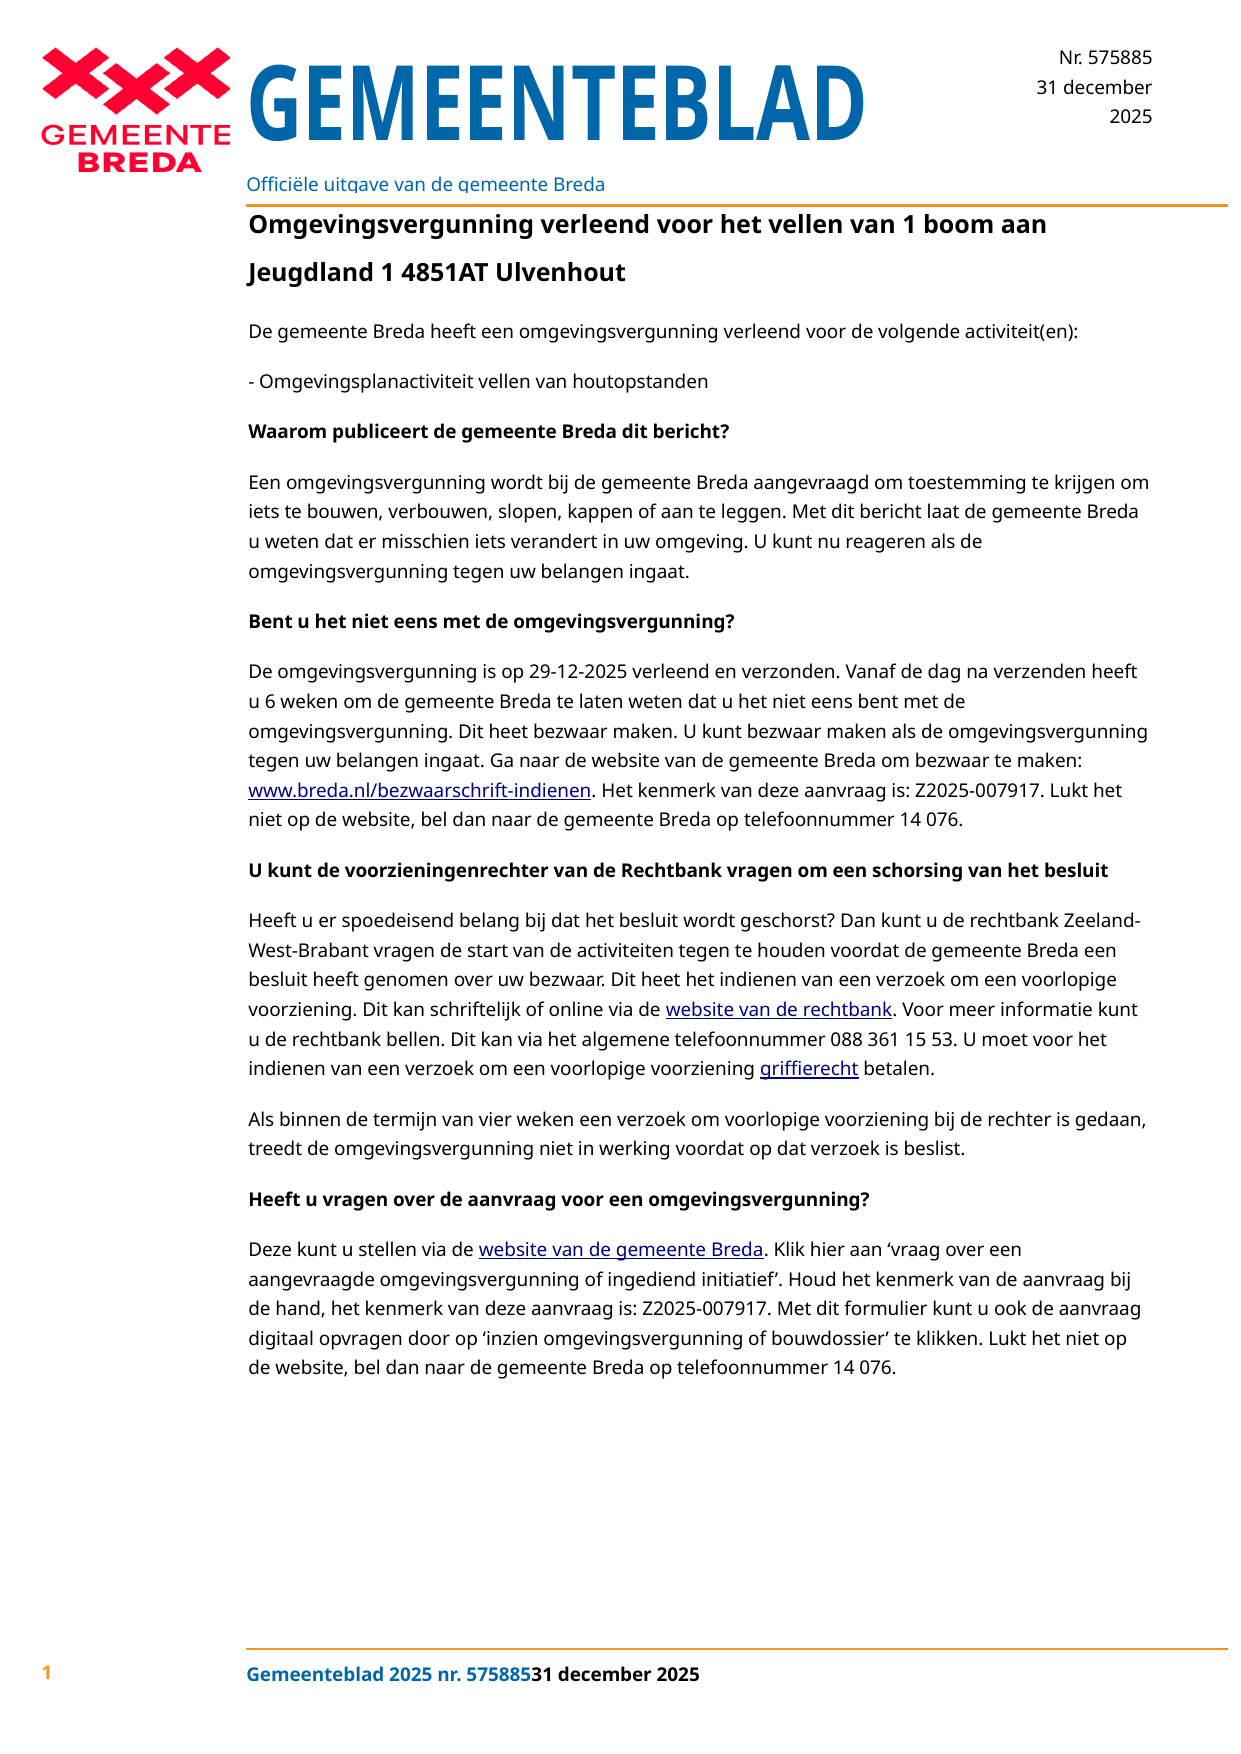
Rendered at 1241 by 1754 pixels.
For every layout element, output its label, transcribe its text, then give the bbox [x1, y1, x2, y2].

text De gemeente Breda heeft een omgevingsvergunning verleend voor de volgende activiteit(en): [248, 318, 1152, 344]
text Als binnen de termijn van vier weken een verzoek om voorlopige voorziening bij de rechter is gedaan, treedt de omgevingsvergunning niet in werking voordat op dat verzoek is beslist. [248, 1106, 1152, 1161]
text Bent u het niet eens met de omgevingsvergunning? [248, 608, 1152, 634]
text Omgevingsvergunning verleend voor het vellen van 1 boom aan Jeugdland 1 4851AT Ulvenhout [248, 207, 1152, 288]
text De omgevingsvergunning is op 29-12-2025 verleend en verzonden. Vanaf de dag na verzenden heeft u 6 weken om de gemeente Breda te laten weten dat u het niet eens bent met de omgevingsvergunning. Dit heet bezwaar maken. U kunt bezwaar maken als de omgevingsvergunning tegen uw belangen ingaat. Ga naar de website van de gemeente Breda om bezwaar te maken: www.breda.nl/bezwaarschrift-indienen. Het kenmerk van deze aanvraag is: Z2025-007917. Lukt het niet op de website, bel dan naar de gemeente Breda op telefoonnummer 14 076. [248, 659, 1152, 832]
text Deze kunt u stellen via de website van de gemeente Breda. Klik hier aan ‘vraag over een aangevraagde omgevingsvergunning of ingediend initiatief’. Houd het kenmerk van de aanvraag bij de hand, het kenmerk van deze aanvraag is: Z2025-007917. Met dit formulier kunt u ook de aanvraag digitaal opvragen door op ‘inzien omgevingsvergunning of bouwdossier’ te klikken. Lukt het niet op de website, bel dan naar de gemeente Breda op telefoonnummer 14 076. [248, 1236, 1152, 1380]
text Een omgevingsvergunning wordt bij de gemeente Breda aangevraagd om toestemming te krijgen om iets te bouwen, verbouwen, slopen, kappen of aan te leggen. Met dit bericht laat de gemeente Breda u weten dat er misschien iets verandert in uw omgeving. U kunt nu reageren als de omgevingsvergunning tegen uw belangen ingaat. [248, 469, 1152, 584]
text U kunt de voorzieningenrechter van de Rechtbank vragen om een schorsing van het besluit [248, 857, 1152, 883]
text Heeft u er spoedeisend belang bij dat het besluit wordt geschorst? Dan kunt u de rechtbank Zeeland-West-Brabant vragen de start van de activiteiten tegen te houden voordat de gemeente Breda een besluit heeft genomen over uw bezwaar. Dit heet het indienen van een verzoek om een voorlopige voorziening. Dit kan schriftelijk of online via de website van de rechtbank. Voor meer informatie kunt u de rechtbank bellen. Dit kan via het algemene telefoonnummer 088 361 15 53. U moet voor het indienen van een verzoek om een voorlopige voorziening griffierecht betalen. [248, 907, 1152, 1081]
text - Omgevingsplanactiviteit vellen van houtopstanden [248, 368, 1152, 394]
text Heeft u vragen over de aanvraag voor een omgevingsvergunning? [248, 1186, 1152, 1212]
text Waarom publiceert de gemeente Breda dit bericht? [248, 419, 1152, 444]
picture [41, 47, 231, 172]
